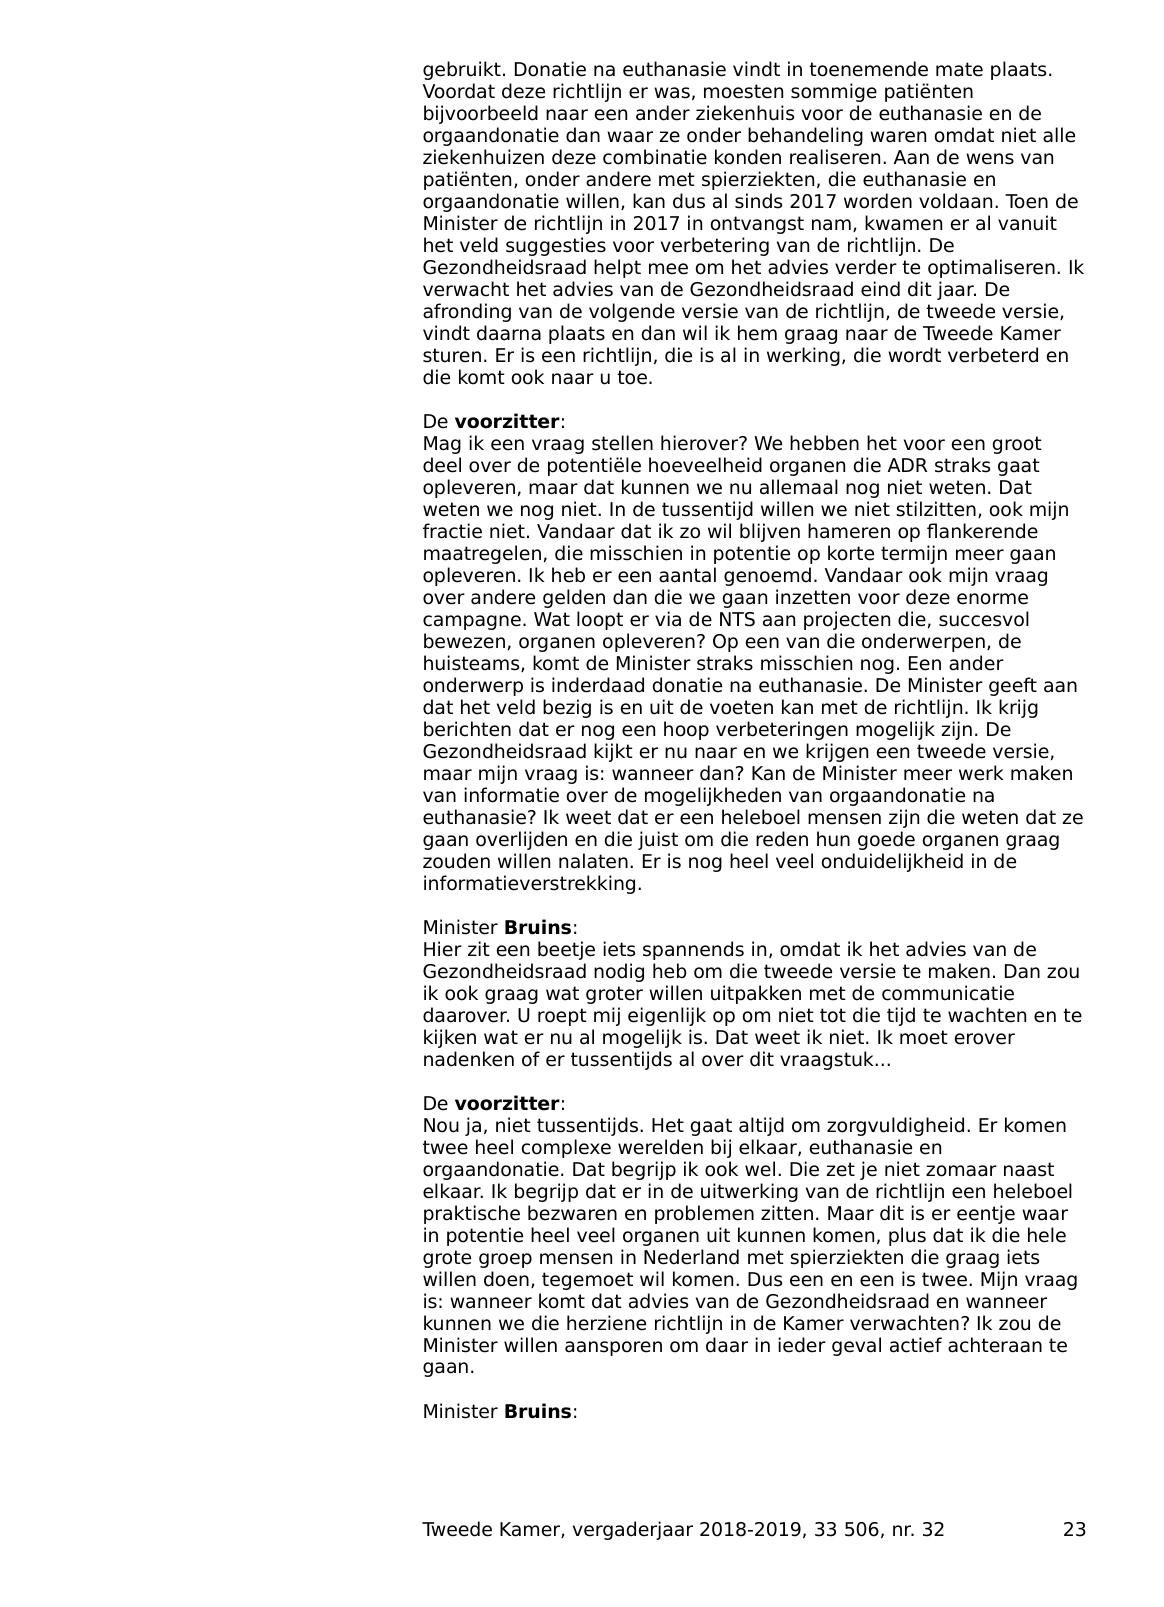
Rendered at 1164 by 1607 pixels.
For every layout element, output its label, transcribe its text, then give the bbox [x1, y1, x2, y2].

text Hier zit een beetje iets spannends in, omdat ik het advies van de Gezondheidsraad nodig heb om die tweede versie te maken. Dan zou ik ook graag wat groter willen uitpakken met de communicatie daarover. U roept mij eigenlijk op om niet tot die tijd te wachten en te kijken wat er nu al mogelijk is. Dat weet ik niet. Ik moet erover nadenken of er tussentijds al over dit vraagstuk... [422, 939, 1087, 1071]
text Nou ja, niet tussentijds. Het gaat altijd om zorgvuldigheid. Er komen twee heel complexe werelden bij elkaar, euthanasie en orgaandonatie. Dat begrijp ik ook wel. Die zet je niet zomaar naast elkaar. Ik begrijp dat er in de uitwerking van de richtlijn een heleboel praktische bezwaren en problemen zitten. Maar dit is er eentje waar in potentie heel veel organen uit kunnen komen, plus dat ik die hele grote groep mensen in Nederland met spierziekten die graag iets willen doen, tegemoet wil komen. Dus een en een is twee. Mijn vraag is: wanneer komt dat advies van de Gezondheidsraad en wanneer kunnen we die herziene richtlijn in de Kamer verwachten? Ik zou de Minister willen aansporen om daar in ieder geval actief achteraan te gaan. [422, 1115, 1087, 1378]
text gebruikt. Donatie na euthanasie vindt in toenemende mate plaats. Voordat deze richtlijn er was, moesten sommige patiënten bijvoorbeeld naar een ander ziekenhuis voor de euthanasie en de orgaandonatie dan waar ze onder behandeling waren omdat niet alle ziekenhuizen deze combinatie konden realiseren. Aan de wens van patiënten, onder andere met spierziekten, die euthanasie en orgaandonatie willen, kan dus al sinds 2017 worden voldaan. Toen de Minister de richtlijn in 2017 in ontvangst nam, kwamen er al vanuit het veld suggesties voor verbetering van de richtlijn. De Gezondheidsraad helpt mee om het advies verder te optimaliseren. Ik verwacht het advies van de Gezondheidsraad eind dit jaar. De afronding van de volgende versie van de richtlijn, de tweede versie, vindt daarna plaats en dan wil ik hem graag naar de Tweede Kamer sturen. Er is een richtlijn, die is al in werking, die wordt verbeterd en die komt ook naar u toe. [422, 59, 1087, 389]
text Minister Bruins: [422, 917, 1087, 939]
text De voorzitter: [422, 1093, 1087, 1115]
text Mag ik een vraag stellen hierover? We hebben het voor een groot deel over de potentiële hoeveelheid organen die ADR straks gaat opleveren, maar dat kunnen we nu allemaal nog niet weten. Dat weten we nog niet. In de tussentijd willen we niet stilzitten, ook mijn fractie niet. Vandaar dat ik zo wil blijven hameren op flankerende maatregelen, die misschien in potentie op korte termijn meer gaan opleveren. Ik heb er een aantal genoemd. Vandaar ook mijn vraag over andere gelden dan die we gaan inzetten voor deze enorme campagne. Wat loopt er via de NTS aan projecten die, succesvol bewezen, organen opleveren? Op een van die onderwerpen, de huisteams, komt de Minister straks misschien nog. Een ander onderwerp is inderdaad donatie na euthanasie. De Minister geeft aan dat het veld bezig is en uit de voeten kan met de richtlijn. Ik krijg berichten dat er nog een hoop verbeteringen mogelijk zijn. De Gezondheidsraad kijkt er nu naar en we krijgen een tweede versie, maar mijn vraag is: wanneer dan? Kan de Minister meer werk maken van informatie over de mogelijkheden van orgaandonatie na euthanasie? Ik weet dat er een heleboel mensen zijn die weten dat ze gaan overlijden en die juist om die reden hun goede organen graag zouden willen nalaten. Er is nog heel veel onduidelijkheid in de informatieverstrekking. [422, 433, 1087, 894]
text Minister Bruins: [422, 1401, 1087, 1423]
text De voorzitter: [422, 411, 1087, 433]
